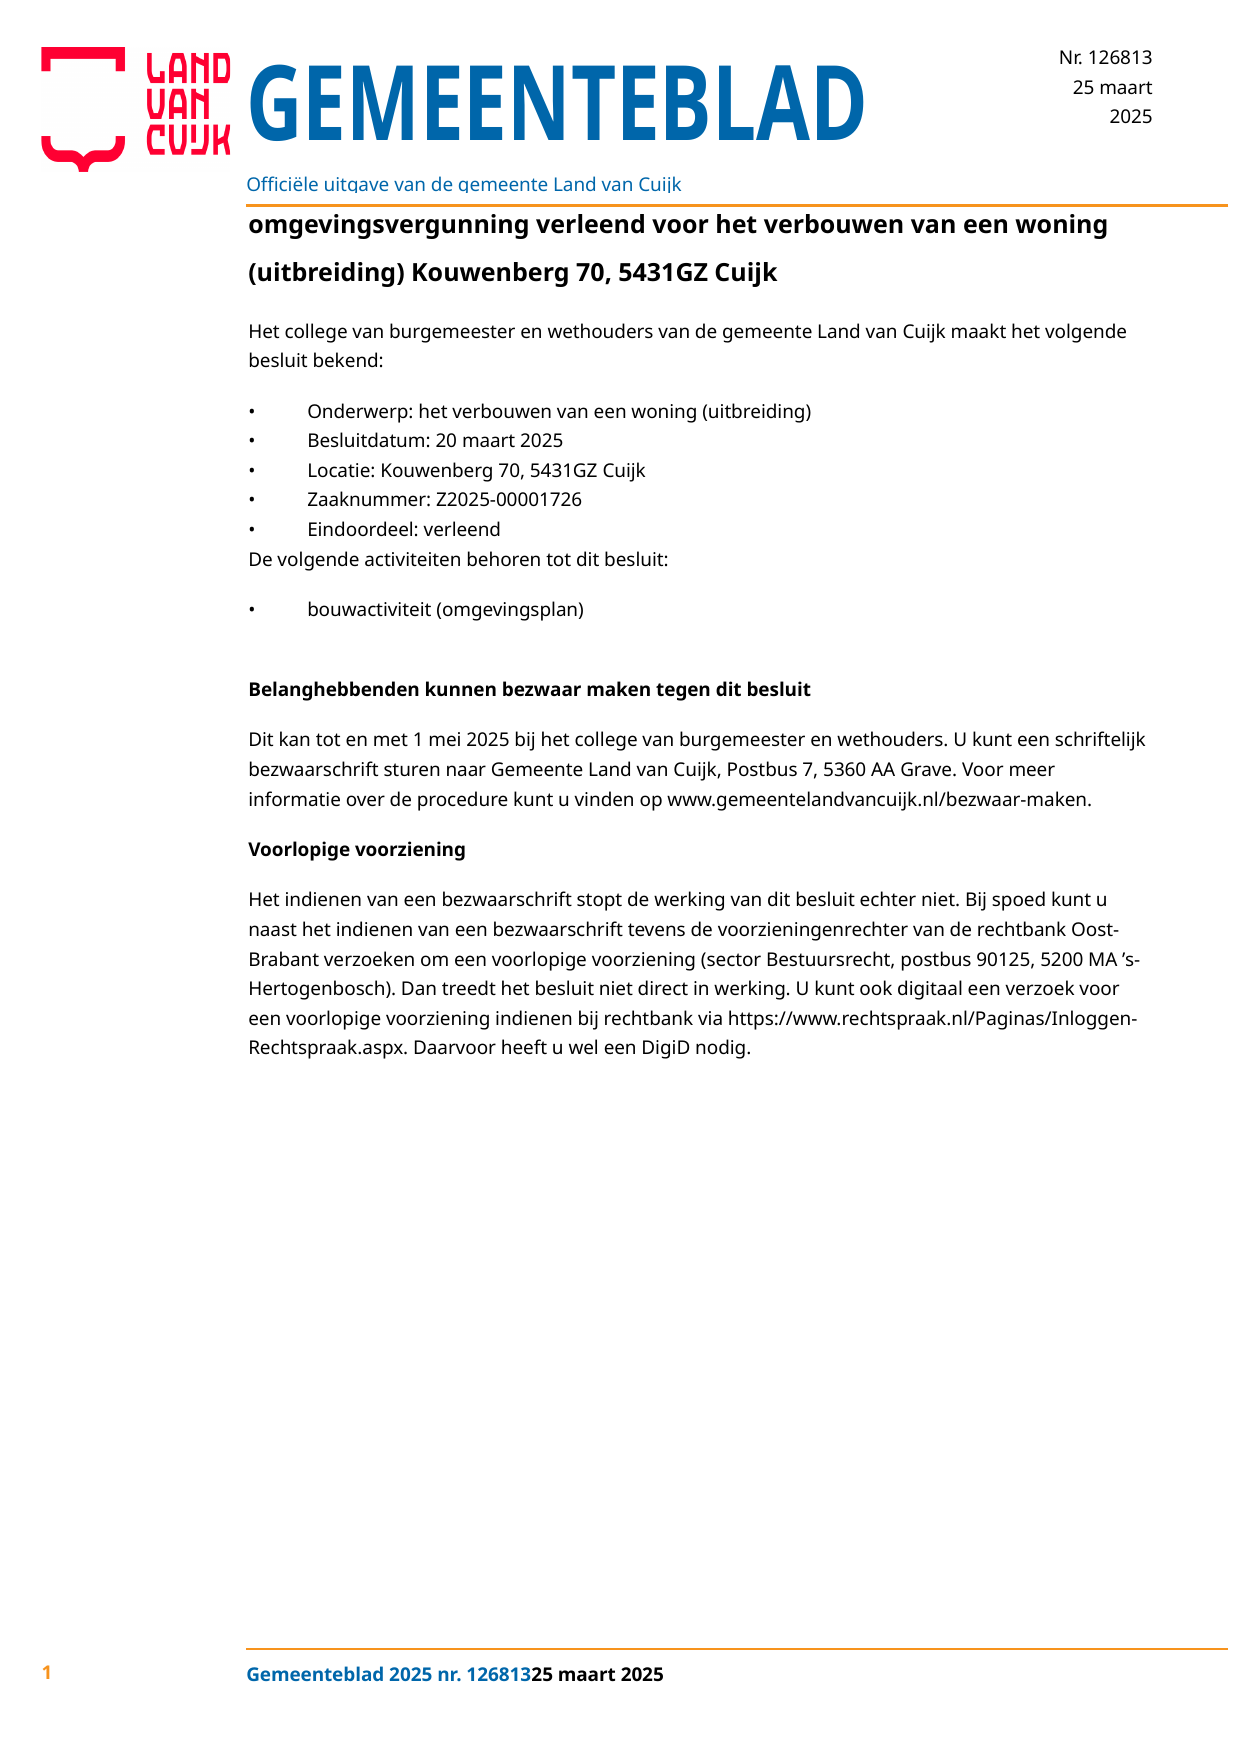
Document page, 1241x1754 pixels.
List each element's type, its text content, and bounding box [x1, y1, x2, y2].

list Besluitdatum: 20 maart 2025 [248, 427, 1152, 453]
text Dit kan tot en met 1 mei 2025 bij het college van burgemeester en wethouders. U kunt een schriftelijk bezwaarschrift sturen naar Gemeente Land van Cuijk, Postbus 7, 5360 AA Grave. Voor meer informatie over de procedure kunt u vinden op www.gemeentelandvancuijk.nl/bezwaar-maken. [248, 727, 1152, 812]
text Het college van burgemeester en wethouders van de gemeente Land van Cuijk maakt het volgende besluit bekend: [248, 318, 1152, 373]
text omgevingsvergunning verleend voor het verbouwen van een woning (uitbreiding) Kouwenberg 70, 5431GZ Cuijk [248, 207, 1152, 288]
text Het indienen van een bezwaarschrift stopt de werking van dit besluit echter niet. Bij spoed kunt u naast het indienen van een bezwaarschrift tevens de voorzieningenrechter van de rechtbank Oost-Brabant verzoeken om een voorlopige voorziening (sector Bestuursrecht, postbus 90125, 5200 MA ’s-Hertogenbosch). Dan treedt het besluit niet direct in werking. U kunt ook digitaal een verzoek voor een voorlopige voorziening indienen bij rechtbank via https://www.rechtspraak.nl/Paginas/Inloggen-Rechtspraak.aspx. Daarvoor heeft u wel een DigiD nodig. [248, 887, 1152, 1060]
list Zaaknummer: Z2025-00001726 [248, 487, 1152, 512]
list Eindoordeel: verleend [248, 516, 1152, 542]
picture [41, 47, 231, 172]
text Voorlopige voorziening [248, 836, 1152, 862]
list Onderwerp: het verbouwen van een woning (uitbreiding) [248, 398, 1152, 424]
list bouwactiviteit (omgevingsplan) [248, 596, 1152, 622]
text Belanghebbenden kunnen bezwaar maken tegen dit besluit [248, 676, 1152, 702]
text De volgende activiteiten behoren tot dit besluit: [248, 546, 1152, 572]
list Locatie: Kouwenberg 70, 5431GZ Cuijk [248, 457, 1152, 483]
